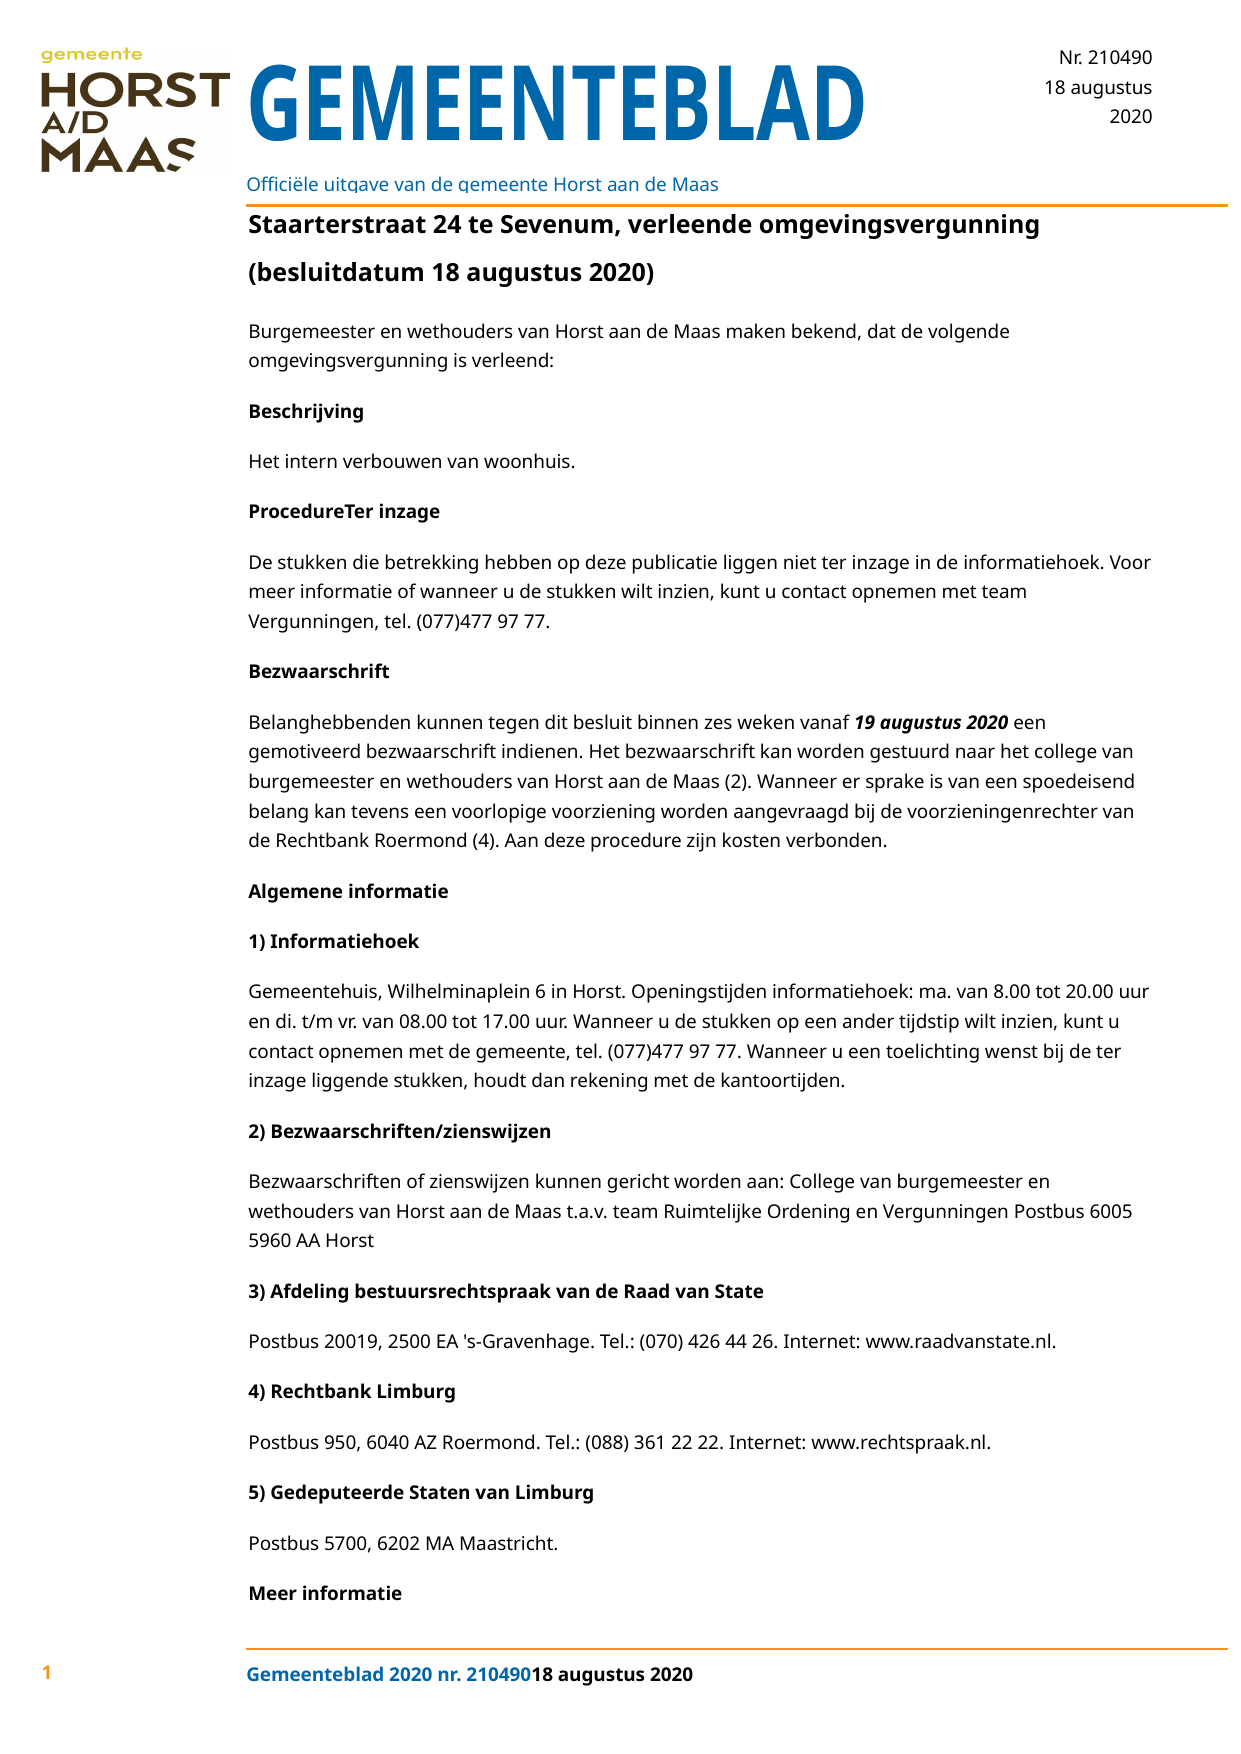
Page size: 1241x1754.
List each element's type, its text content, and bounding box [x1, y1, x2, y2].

text 2) Bezwaarschriften/zienswijzen [248, 1118, 1152, 1144]
text Burgemeester en wethouders van Horst aan de Maas maken bekend, dat de volgende omgevingsvergunning is verleend: [248, 318, 1152, 373]
text Postbus 950, 6040 AZ Roermond. Tel.: (088) 361 22 22. Internet: www.rechtspraak.nl. [248, 1429, 1152, 1455]
text Meer informatie [248, 1580, 1152, 1606]
text Gemeentehuis, Wilhelminaplein 6 in Horst. Openingstijden informatiehoek: ma. van 8.00 tot 20.00 uur en di. t/m vr. van 08.00 tot 17.00 uur. Wanneer u de stukken op een ander tijdstip wilt inzien, kunt u contact opnemen met de gemeente, tel. (077)477 97 77. Wanneer u een toelichting wenst bij de ter inzage liggende stukken, houdt dan rekening met de kantoortijden. [248, 979, 1152, 1093]
text De stukken die betrekking hebben op deze publicatie liggen niet ter inzage in de informatiehoek. Voor meer informatie of wanneer u de stukken wilt inzien, kunt u contact opnemen met team Vergunningen, tel. (077)477 97 77. [248, 549, 1152, 634]
text Algemene informatie [248, 878, 1152, 904]
text Belanghebbenden kunnen tegen dit besluit binnen zes weken vanaf 19 augustus 2020 een gemotiveerd bezwaarschrift indienen. Het bezwaarschrift kan worden gestuurd naar het college van burgemeester en wethouders van Horst aan de Maas (2). Wanneer er sprake is van een spoedeisend belang kan tevens een voorlopige voorziening worden aangevraagd bij de voorzieningenrechter van de Rechtbank Roermond (4). Aan deze procedure zijn kosten verbonden. [248, 709, 1152, 853]
text 1) Informatiehoek [248, 928, 1152, 954]
text Postbus 20019, 2500 EA 's-Gravenhage. Tel.: (070) 426 44 26. Internet: www.raadvanstate.nl. [248, 1328, 1152, 1354]
text Postbus 5700, 6202 MA Maastricht. [248, 1530, 1152, 1556]
text 4) Rechtbank Limburg [248, 1379, 1152, 1404]
text 3) Afdeling bestuursrechtspraak van de Raad van State [248, 1278, 1152, 1304]
text 5) Gedeputeerde Staten van Limburg [248, 1479, 1152, 1505]
picture [41, 47, 231, 172]
text ProcedureTer inzage [248, 499, 1152, 524]
text Staarterstraat 24 te Sevenum, verleende omgevingsvergunning (besluitdatum 18 augustus 2020) [248, 207, 1152, 288]
text Het intern verbouwen van woonhuis. [248, 448, 1152, 474]
text Bezwaarschrift [248, 659, 1152, 684]
text Bezwaarschriften of zienswijzen kunnen gericht worden aan: College van burgemeester en wethouders van Horst aan de Maas t.a.v. team Ruimtelijke Ordening en Vergunningen Postbus 6005 5960 AA Horst [248, 1168, 1152, 1253]
text Beschrijving [248, 398, 1152, 424]
